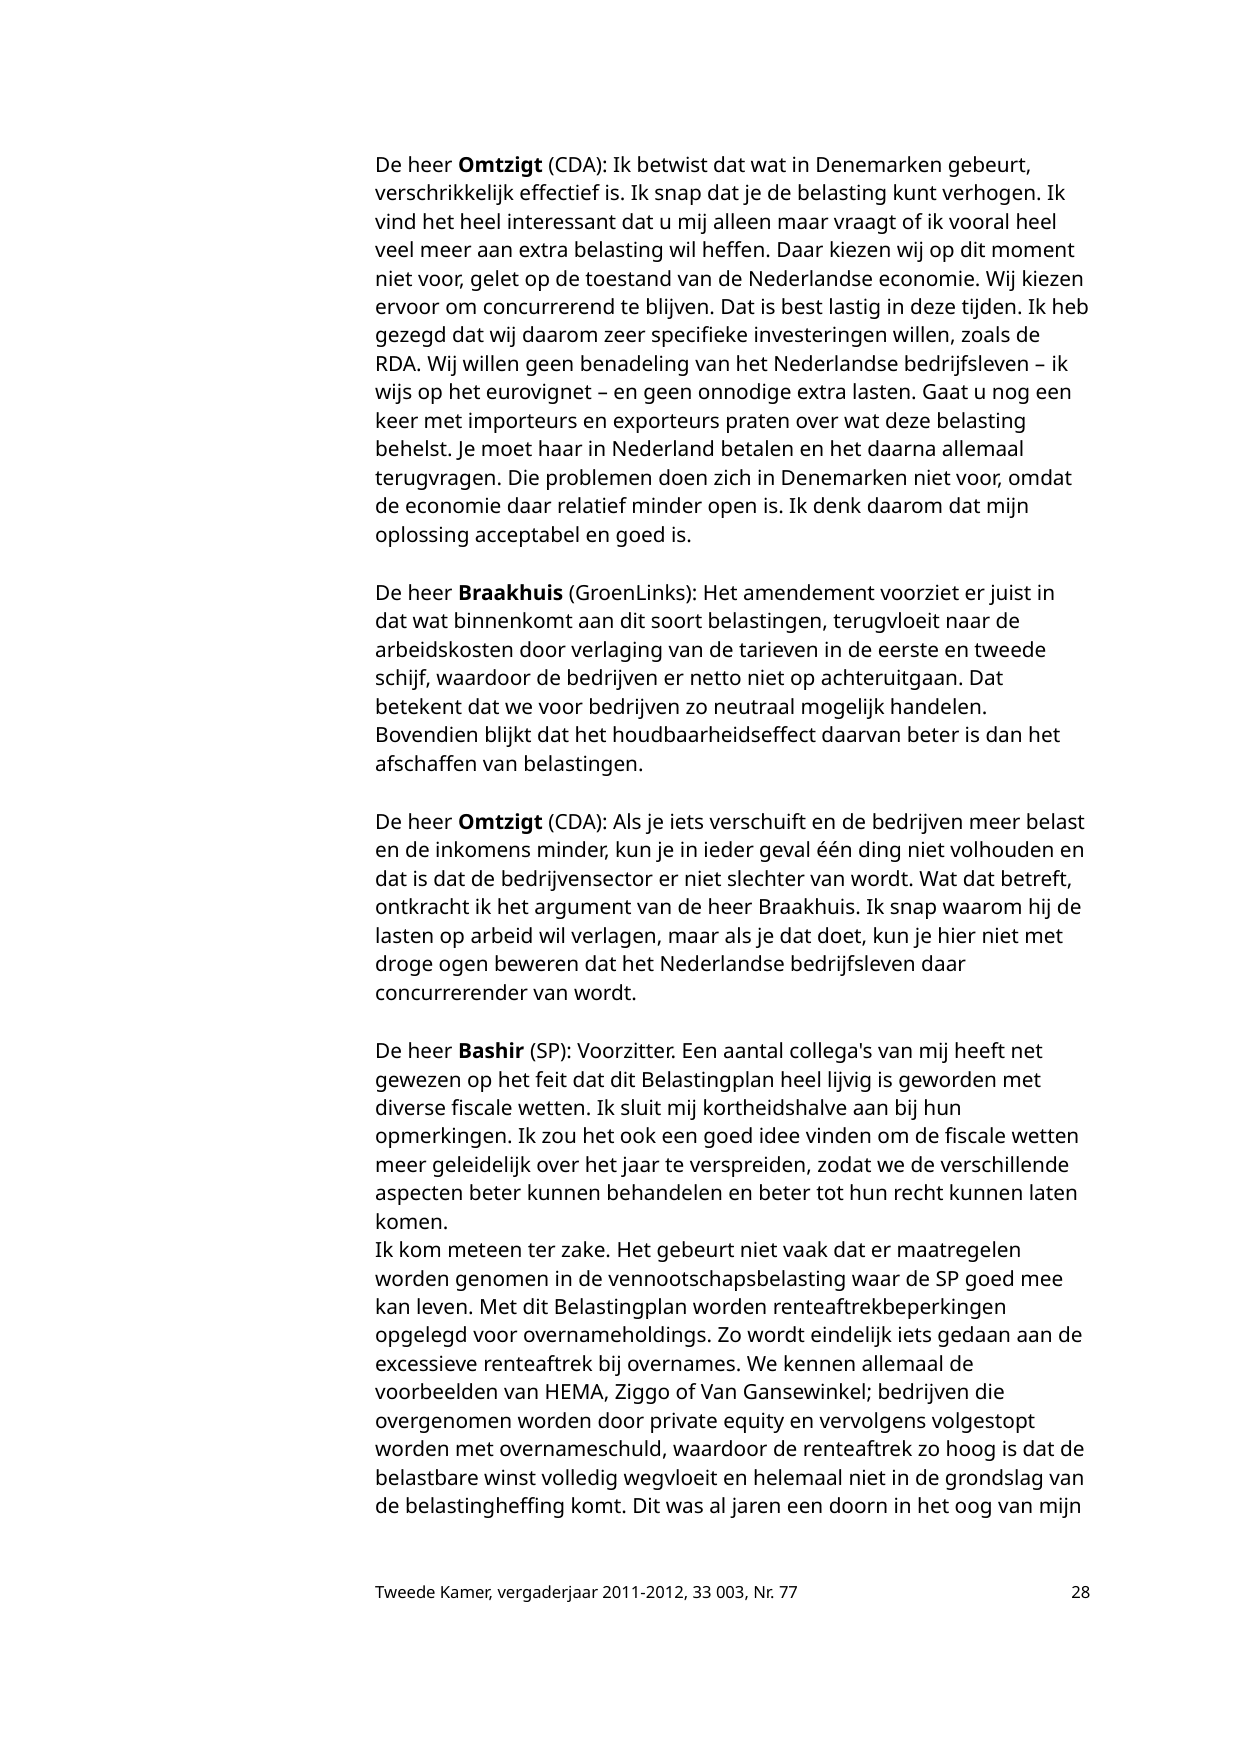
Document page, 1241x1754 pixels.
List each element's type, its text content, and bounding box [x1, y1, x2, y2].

text De heer Braakhuis (GroenLinks): Het amendement voorziet er juist in dat wat binnenkomt aan dit soort belastingen, terugvloeit naar de arbeidskosten door verlaging van de tarieven in de eerste en tweede schijf, waardoor de bedrijven er netto niet op achteruitgaan. Dat betekent dat we voor bedrijven zo neutraal mogelijk handelen. Bovendien blijkt dat het houdbaarheidseffect daarvan beter is dan het afschaffen van belastingen. [375, 578, 1090, 777]
text De heer Bashir (SP): Voorzitter. Een aantal collega's van mij heeft net gewezen op het feit dat dit Belastingplan heel lijvig is geworden met diverse fiscale wetten. Ik sluit mij kortheidshalve aan bij hun opmerkingen. Ik zou het ook een goed idee vinden om de fiscale wetten meer geleidelijk over het jaar te verspreiden, zodat we de verschillende aspecten beter kunnen behandelen en beter tot hun recht kunnen laten komen. [375, 1036, 1090, 1235]
text De heer Omtzigt (CDA): Ik betwist dat wat in Denemarken gebeurt, verschrikkelijk effectief is. Ik snap dat je de belasting kunt verhogen. Ik vind het heel interessant dat u mij alleen maar vraagt of ik vooral heel veel meer aan extra belasting wil heffen. Daar kiezen wij op dit moment niet voor, gelet op de toestand van de Nederlandse economie. Wij kiezen ervoor om concurrerend te blijven. Dat is best lastig in deze tijden. Ik heb gezegd dat wij daarom zeer specifieke investeringen willen, zoals de RDA. Wij willen geen benadeling van het Nederlandse bedrijfsleven – ik wijs op het eurovignet – en geen onnodige extra lasten. Gaat u nog een keer met importeurs en exporteurs praten over wat deze belasting behelst. Je moet haar in Nederland betalen en het daarna allemaal terugvragen. Die problemen doen zich in Denemarken niet voor, omdat de economie daar relatief minder open is. Ik denk daarom dat mijn oplossing acceptabel en goed is. [375, 150, 1090, 548]
text Ik kom meteen ter zake. Het gebeurt niet vaak dat er maatregelen worden genomen in de vennootschapsbelasting waar de SP goed mee kan leven. Met dit Belastingplan worden renteaftrekbeperkingen opgelegd voor overnameholdings. Zo wordt eindelijk iets gedaan aan de excessieve renteaftrek bij overnames. We kennen allemaal de voorbeelden van HEMA, Ziggo of Van Gansewinkel; bedrijven die overgenomen worden door private equity en vervolgens volgestopt worden met overnameschuld, waardoor de renteaftrek zo hoog is dat de belastbare winst volledig wegvloeit en helemaal niet in de grondslag van de belastingheffing komt. Dit was al jaren een doorn in het oog van mijn [375, 1235, 1090, 1520]
text De heer Omtzigt (CDA): Als je iets verschuift en de bedrijven meer belast en de inkomens minder, kun je in ieder geval één ding niet volhouden en dat is dat de bedrijvensector er niet slechter van wordt. Wat dat betreft, ontkracht ik het argument van de heer Braakhuis. Ik snap waarom hij de lasten op arbeid wil verlagen, maar als je dat doet, kun je hier niet met droge ogen beweren dat het Nederlandse bedrijfsleven daar concurrerender van wordt. [375, 807, 1090, 1006]
